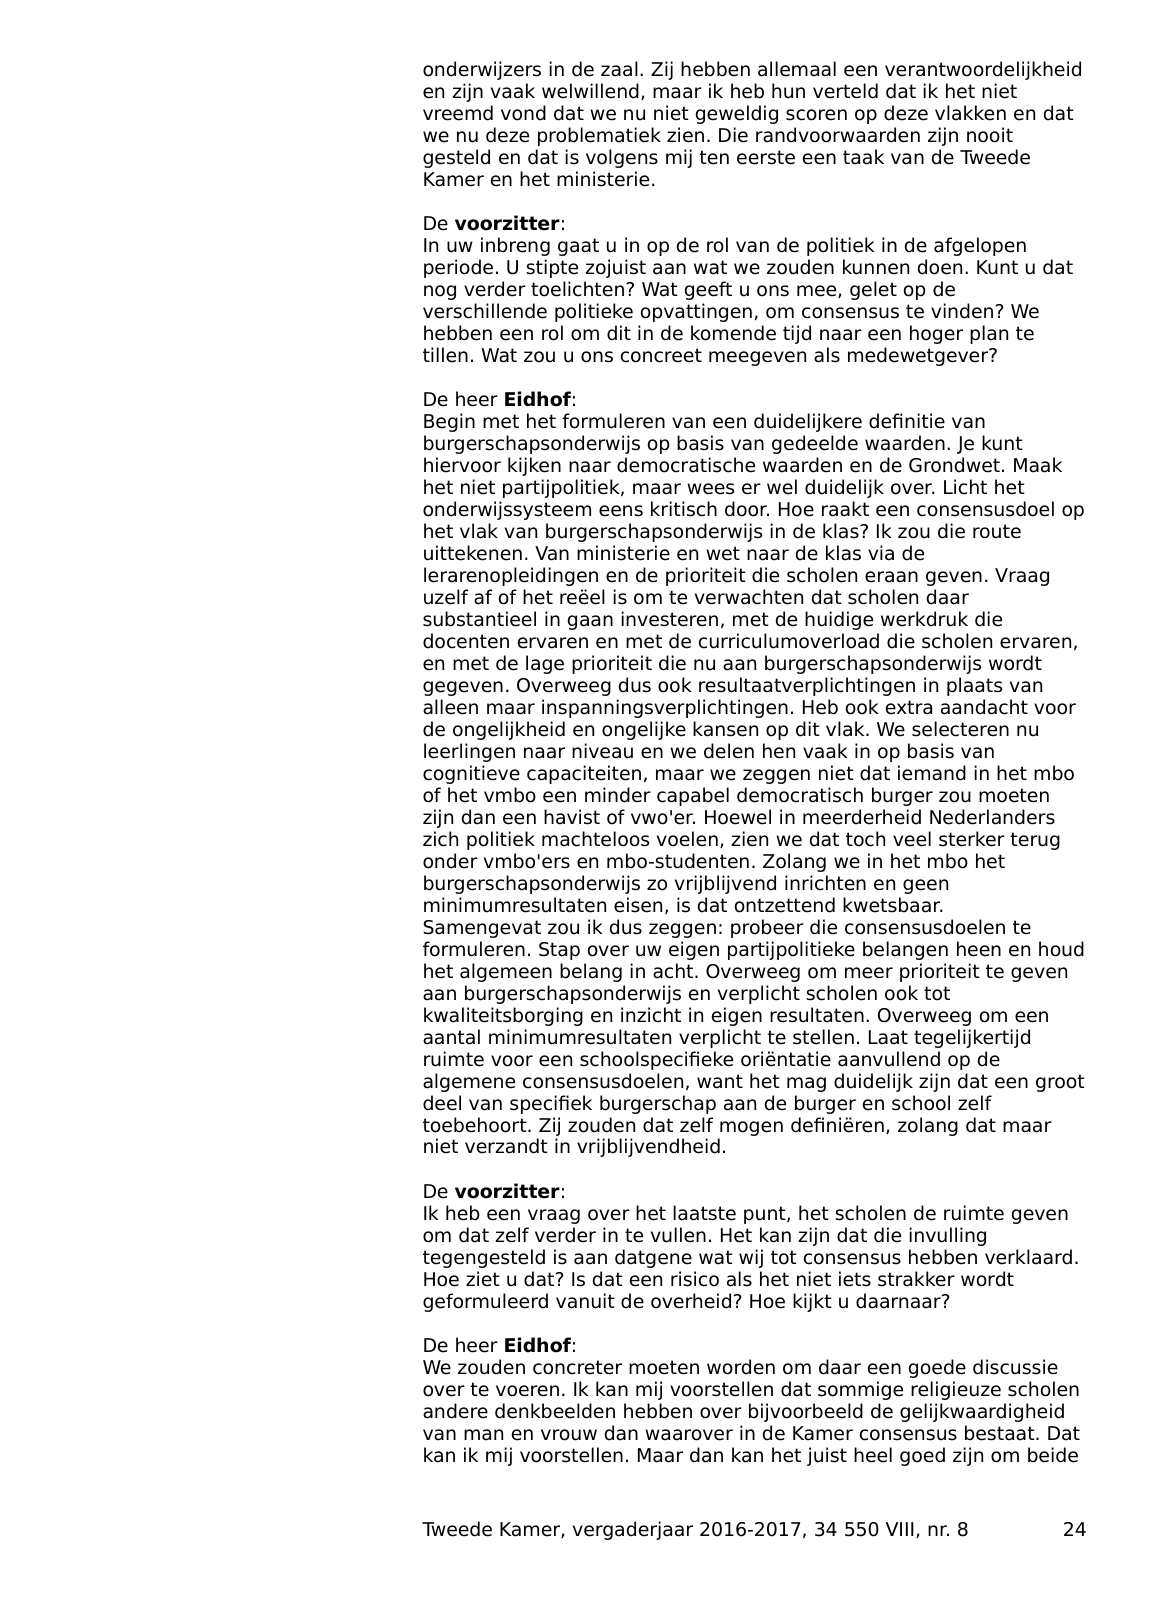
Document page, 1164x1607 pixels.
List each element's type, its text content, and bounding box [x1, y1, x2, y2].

text onderwijzers in de zaal. Zij hebben allemaal een verantwoordelijkheid en zijn vaak welwillend, maar ik heb hun verteld dat ik het niet vreemd vond dat we nu niet geweldig scoren op deze vlakken en dat we nu deze problematiek zien. Die randvoorwaarden zijn nooit gesteld en dat is volgens mij ten eerste een taak van de Tweede Kamer en het ministerie. [422, 59, 1087, 191]
text De voorzitter: [422, 1181, 1087, 1203]
text Ik heb een vraag over het laatste punt, het scholen de ruimte geven om dat zelf verder in te vullen. Het kan zijn dat die invulling tegengesteld is aan datgene wat wij tot consensus hebben verklaard. Hoe ziet u dat? Is dat een risico als het niet iets strakker wordt geformuleerd vanuit de overheid? Hoe kijkt u daarnaar? [422, 1203, 1087, 1312]
text Begin met het formuleren van een duidelijkere definitie van burgerschapsonderwijs op basis van gedeelde waarden. Je kunt hiervoor kijken naar democratische waarden en de Grondwet. Maak het niet partijpolitiek, maar wees er wel duidelijk over. Licht het onderwijssysteem eens kritisch door. Hoe raakt een consensusdoel op het vlak van burgerschapsonderwijs in de klas? Ik zou die route uittekenen. Van ministerie en wet naar de klas via de lerarenopleidingen en de prioriteit die scholen eraan geven. Vraag uzelf af of het reëel is om te verwachten dat scholen daar substantieel in gaan investeren, met de huidige werkdruk die docenten ervaren en met de curriculumoverload die scholen ervaren, en met de lage prioriteit die nu aan burgerschapsonderwijs wordt gegeven. Overweeg dus ook resultaatverplichtingen in plaats van alleen maar inspanningsverplichtingen. Heb ook extra aandacht voor de ongelijkheid en ongelijke kansen op dit vlak. We selecteren nu leerlingen naar niveau en we delen hen vaak in op basis van cognitieve capaciteiten, maar we zeggen niet dat iemand in het mbo of het vmbo een minder capabel democratisch burger zou moeten zijn dan een havist of vwo'er. Hoewel in meerderheid Nederlanders zich politiek machteloos voelen, zien we dat toch veel sterker terug onder vmbo'ers en mbo-studenten. Zolang we in het mbo het burgerschapsonderwijs zo vrijblijvend inrichten en geen minimumresultaten eisen, is dat ontzettend kwetsbaar. [422, 411, 1087, 917]
text In uw inbreng gaat u in op de rol van de politiek in de afgelopen periode. U stipte zojuist aan wat we zouden kunnen doen. Kunt u dat nog verder toelichten? Wat geeft u ons mee, gelet op de verschillende politieke opvattingen, om consensus te vinden? We hebben een rol om dit in de komende tijd naar een hoger plan te tillen. Wat zou u ons concreet meegeven als medewetgever? [422, 235, 1087, 367]
text De heer Eidhof: [422, 389, 1087, 411]
text We zouden concreter moeten worden om daar een goede discussie over te voeren. Ik kan mij voorstellen dat sommige religieuze scholen andere denkbeelden hebben over bijvoorbeeld de gelijkwaardigheid van man en vrouw dan waarover in de Kamer consensus bestaat. Dat kan ik mij voorstellen. Maar dan kan het juist heel goed zijn om beide [422, 1357, 1087, 1467]
text Samengevat zou ik dus zeggen: probeer die consensusdoelen te formuleren. Stap over uw eigen partijpolitieke belangen heen en houd het algemeen belang in acht. Overweeg om meer prioriteit te geven aan burgerschapsonderwijs en verplicht scholen ook tot kwaliteitsborging en inzicht in eigen resultaten. Overweeg om een aantal minimumresultaten verplicht te stellen. Laat tegelijkertijd ruimte voor een schoolspecifieke oriëntatie aanvullend op de algemene consensusdoelen, want het mag duidelijk zijn dat een groot deel van specifiek burgerschap aan de burger en school zelf toebehoort. Zij zouden dat zelf mogen definiëren, zolang dat maar niet verzandt in vrijblijvendheid. [422, 917, 1087, 1158]
text De voorzitter: [422, 213, 1087, 235]
text De heer Eidhof: [422, 1335, 1087, 1357]
